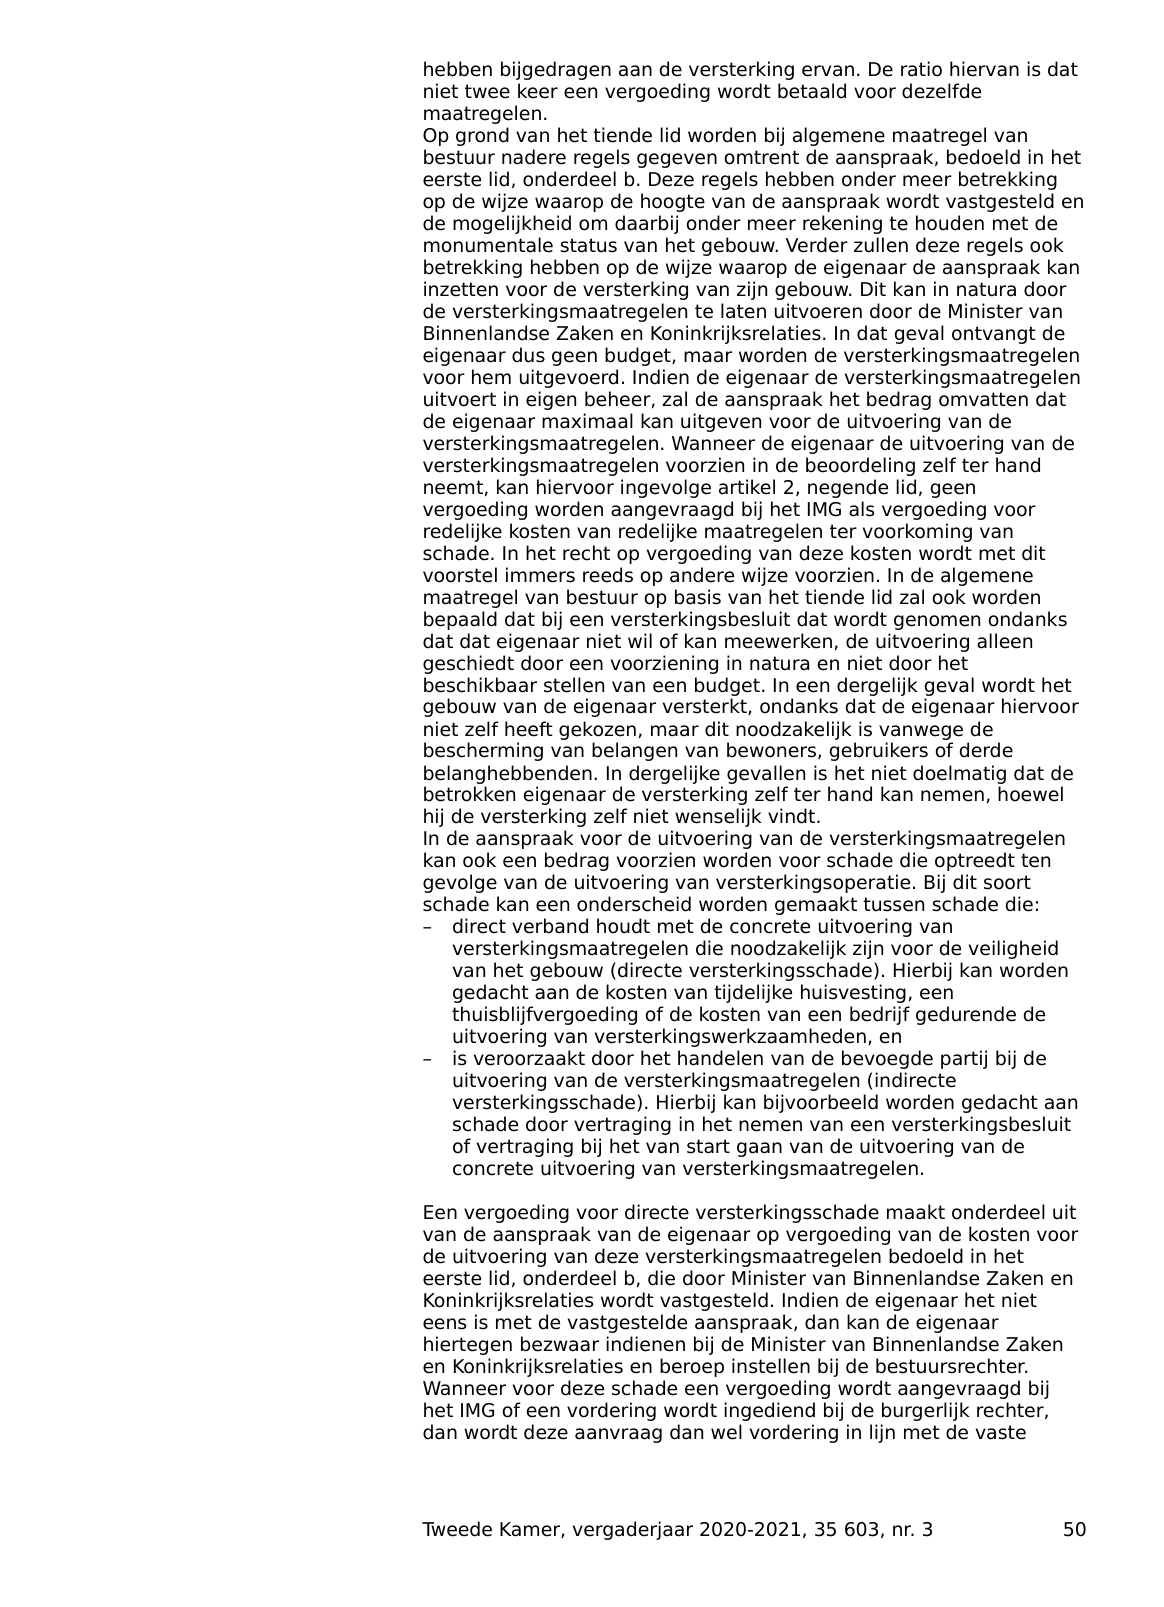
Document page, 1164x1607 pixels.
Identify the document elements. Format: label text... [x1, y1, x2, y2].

text – direct verband houdt met de concrete uitvoering van versterkingsmaatregelen die noodzakelijk zijn voor de veiligheid van het gebouw (directe versterkingsschade). Hierbij kan worden gedacht aan de kosten van tijdelijke huisvesting, een thuisblijfvergoeding of de kosten van een bedrijf gedurende de uitvoering van versterkingswerkzaamheden, en [422, 916, 1087, 1048]
text Op grond van het tiende lid worden bij algemene maatregel van bestuur nadere regels gegeven omtrent de aanspraak, bedoeld in het eerste lid, onderdeel b. Deze regels hebben onder meer betrekking op de wijze waarop de hoogte van de aanspraak wordt vastgesteld en de mogelijkheid om daarbij onder meer rekening te houden met de monumentale status van het gebouw. Verder zullen deze regels ook betrekking hebben op de wijze waarop de eigenaar de aanspraak kan inzetten voor de versterking van zijn gebouw. Dit kan in natura door de versterkingsmaatregelen te laten uitvoeren door de Minister van Binnenlandse Zaken en Koninkrijksrelaties. In dat geval ontvangt de eigenaar dus geen budget, maar worden de versterkingsmaatregelen voor hem uitgevoerd. Indien de eigenaar de versterkingsmaatregelen uitvoert in eigen beheer, zal de aanspraak het bedrag omvatten dat de eigenaar maximaal kan uitgeven voor de uitvoering van de versterkingsmaatregelen. Wanneer de eigenaar de uitvoering van de versterkingsmaatregelen voorzien in de beoordeling zelf ter hand neemt, kan hiervoor ingevolge artikel 2, negende lid, geen vergoeding worden aangevraagd bij het IMG als vergoeding voor redelijke kosten van redelijke maatregelen ter voorkoming van schade. In het recht op vergoeding van deze kosten wordt met dit voorstel immers reeds op andere wijze voorzien. In de algemene maatregel van bestuur op basis van het tiende lid zal ook worden bepaald dat bij een versterkingsbesluit dat wordt genomen ondanks dat dat eigenaar niet wil of kan meewerken, de uitvoering alleen geschiedt door een voorziening in natura en niet door het beschikbaar stellen van een budget. In een dergelijk geval wordt het gebouw van de eigenaar versterkt, ondanks dat de eigenaar hiervoor niet zelf heeft gekozen, maar dit noodzakelijk is vanwege de bescherming van belangen van bewoners, gebruikers of derde belanghebbenden. In dergelijke gevallen is het niet doelmatig dat de betrokken eigenaar de versterking zelf ter hand kan nemen, hoewel hij de versterking zelf niet wenselijk vindt. [422, 125, 1087, 828]
text Een vergoeding voor directe versterkingsschade maakt onderdeel uit van de aanspraak van de eigenaar op vergoeding van de kosten voor de uitvoering van deze versterkingsmaatregelen bedoeld in het eerste lid, onderdeel b, die door Minister van Binnenlandse Zaken en Koninkrijksrelaties wordt vastgesteld. Indien de eigenaar het niet eens is met de vastgestelde aanspraak, dan kan de eigenaar hiertegen bezwaar indienen bij de Minister van Binnenlandse Zaken en Koninkrijksrelaties en beroep instellen bij de bestuursrechter. Wanneer voor deze schade een vergoeding wordt aangevraagd bij het IMG of een vordering wordt ingediend bij de burgerlijk rechter, dan wordt deze aanvraag dan wel vordering in lijn met de vaste [422, 1202, 1087, 1444]
text hebben bijgedragen aan de versterking ervan. De ratio hiervan is dat niet twee keer een vergoeding wordt betaald voor dezelfde maatregelen. [422, 59, 1087, 125]
text – is veroorzaakt door het handelen van de bevoegde partij bij de uitvoering van de versterkingsmaatregelen (indirecte versterkingsschade). Hierbij kan bijvoorbeeld worden gedacht aan schade door vertraging in het nemen van een versterkingsbesluit of vertraging bij het van start gaan van de uitvoering van de concrete uitvoering van versterkingsmaatregelen. [422, 1048, 1087, 1180]
text In de aanspraak voor de uitvoering van de versterkingsmaatregelen kan ook een bedrag voorzien worden voor schade die optreedt ten gevolge van de uitvoering van versterkingsoperatie. Bij dit soort schade kan een onderscheid worden gemaakt tussen schade die: [422, 828, 1087, 916]
